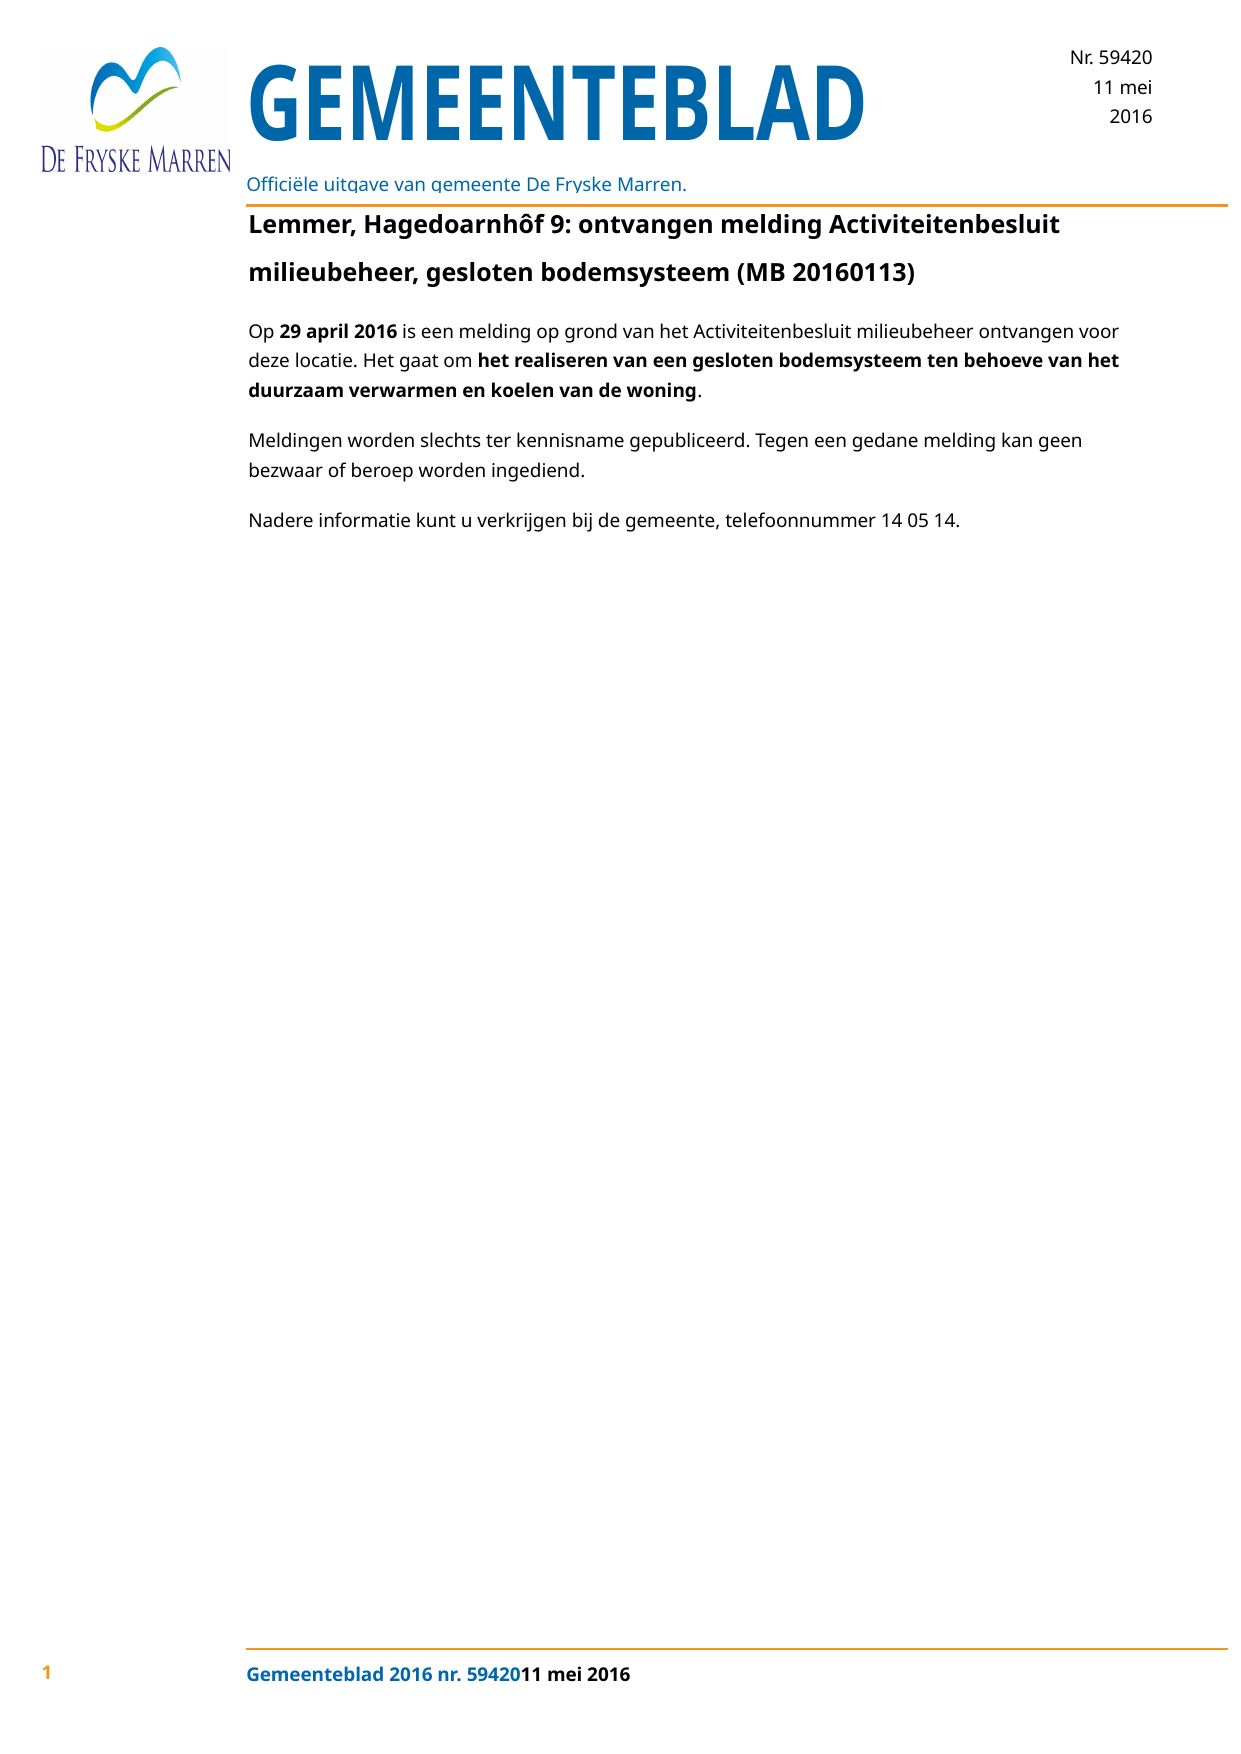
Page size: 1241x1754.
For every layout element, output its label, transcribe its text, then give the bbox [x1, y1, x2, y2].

text Lemmer, Hagedoarnhôf 9: ontvangen melding Activiteitenbesluit milieubeheer, gesloten bodemsysteem (MB 20160113) [248, 207, 1152, 288]
text Meldingen worden slechts ter kennisname gepubliceerd. Tegen een gedane melding kan geen bezwaar of beroep worden ingediend. [248, 427, 1152, 483]
text Op 29 april 2016 is een melding op grond van het Activiteitenbesluit milieubeheer ontvangen voor deze locatie. Het gaat om het realiseren van een gesloten bodemsysteem ten behoeve van het duurzaam verwarmen en koelen van de woning. [248, 318, 1152, 403]
picture [41, 47, 231, 172]
text Nadere informatie kunt u verkrijgen bij de gemeente, telefoonnummer 14 05 14. [248, 507, 1152, 533]
